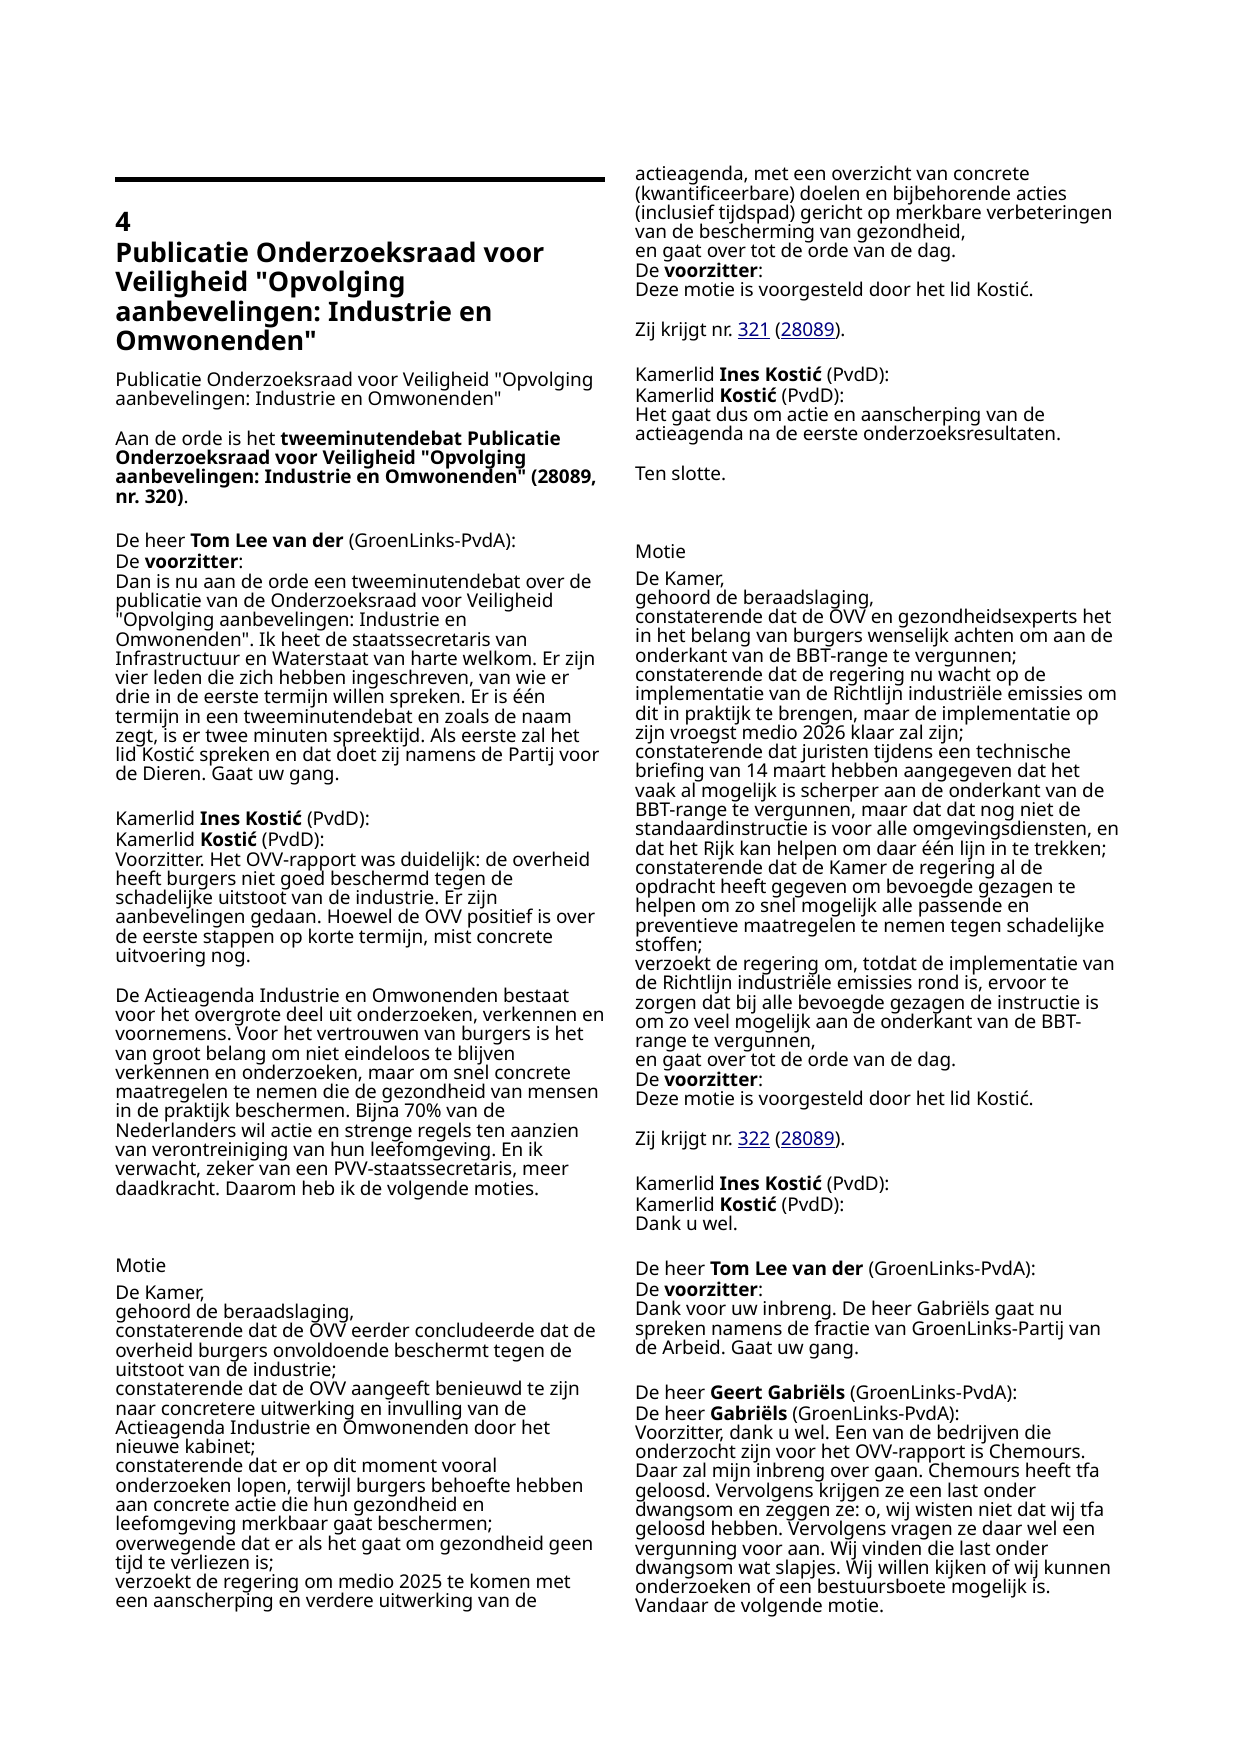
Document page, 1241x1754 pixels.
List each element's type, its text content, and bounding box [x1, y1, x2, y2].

text Dank voor uw inbreng. De heer Gabriëls gaat nu spreken namens de fractie van GroenLinks-Partij van de Arbeid. Gaat uw gang. [635, 1300, 1125, 1358]
text 4 [115, 203, 605, 239]
text constaterende dat de Kamer de regering al de opdracht heeft gegeven om bevoegde gezagen te helpen om zo snel mogelijk alle passende en preventieve maatregelen te nemen tegen schadelijke stoffen; [635, 859, 1125, 955]
text Deze motie is voorgesteld door het lid Kostić. [635, 281, 1125, 300]
text De voorzitter: [115, 553, 605, 573]
text constaterende dat de OVV aangeeft benieuwd te zijn naar concretere uitwerking en invulling van de Actieagenda Industrie en Omwonenden door het nieuwe kabinet; [115, 1380, 605, 1457]
text Ten slotte. [635, 465, 1125, 484]
text gehoord de beraadslaging, [635, 589, 1125, 608]
text Zij krijgt nr. 322 (28089). [635, 1130, 1125, 1149]
text De Actieagenda Industrie en Omwonenden bestaat voor het overgrote deel uit onderzoeken, verkennen en voornemens. Voor het vertrouwen van burgers is het van groot belang om niet eindeloos te blijven verkennen en onderzoeken, maar om snel concrete maatregelen te nemen die de gezondheid van mensen in de praktijk beschermen. Bijna 70% van de Nederlanders wil actie en strenge regels ten aanzien van verontreiniging van hun leefomgeving. En ik verwacht, zeker van een PVV-staatssecretaris, meer daadkracht. Daarom heb ik de volgende moties. [115, 987, 605, 1199]
text Kamerlid Ines Kostić (PvdD): [635, 361, 1125, 387]
text en gaat over tot de orde van de dag. [635, 1051, 1125, 1071]
text Kamerlid Kostić (PvdD): [635, 1196, 1125, 1215]
text De heer Tom Lee van der (GroenLinks-PvdA): [635, 1255, 1125, 1281]
text Zij krijgt nr. 321 (28089). [635, 321, 1125, 340]
text De Kamer, [635, 570, 1125, 589]
text constaterende dat er op dit moment vooral onderzoeken lopen, terwijl burgers behoefte hebben aan concrete actie die hun gezondheid en leefomgeving merkbaar gaat beschermen; [115, 1457, 605, 1534]
text De voorzitter: [635, 262, 1125, 281]
text Dank u wel. [635, 1215, 1125, 1234]
text Dan is nu aan de orde een tweeminutendebat over de publicatie van de Onderzoeksraad voor Veiligheid "Opvolging aanbevelingen: Industrie en Omwonenden". Ik heet de staatssecretaris van Infrastructuur en Waterstaat van harte welkom. Er zijn vier leden die zich hebben ingeschreven, van wie er drie in de eerste termijn willen spreken. Er is één termijn in een tweeminutendebat en zoals de naam zegt, is er twee minuten spreektijd. Als eerste zal het lid Kostić spreken en dat doet zij namens de Partij voor de Dieren. Gaat uw gang. [115, 573, 605, 785]
text constaterende dat juristen tijdens een technische briefing van 14 maart hebben aangegeven dat het vaak al mogelijk is scherper aan de onderkant van de BBT-range te vergunnen, maar dat dat nog niet de standaardinstructie is voor alle omgevingsdiensten, en dat het Rijk kan helpen om daar één lijn in te trekken; [635, 743, 1125, 859]
text De heer Gabriëls (GroenLinks-PvdA): [635, 1404, 1125, 1424]
text Het gaat dus om actie en aanscherping van de actieagenda na de eerste onderzoeksresultaten. [635, 406, 1125, 444]
text De voorzitter: [635, 1071, 1125, 1090]
text Kamerlid Ines Kostić (PvdD): [115, 806, 605, 831]
text Deze motie is voorgesteld door het lid Kostić. [635, 1090, 1125, 1109]
text constaterende dat de OVV en gezondheidsexperts het in het belang van burgers wenselijk achten om aan de onderkant van de BBT-range te vergunnen; [635, 608, 1125, 666]
text Voorzitter, dank u wel. Een van de bedrijven die onderzocht zijn voor het OVV-rapport is Chemours. Daar zal mijn inbreng over gaan. Chemours heeft tfa geloosd. Vervolgens krijgen ze een last onder dwangsom en zeggen ze: o, wij wisten niet dat wij tfa geloosd hebben. Vervolgens vragen ze daar wel een vergunning voor aan. Wij vinden die last onder dwangsom wat slapjes. Wij willen kijken of wij kunnen onderzoeken of een bestuursboete mogelijk is. Vandaar de volgende motie. [635, 1424, 1125, 1617]
text gehoord de beraadslaging, [115, 1303, 605, 1322]
text verzoekt de regering om medio 2025 te komen met een aanscherping en verdere uitwerking van de [115, 1573, 605, 1612]
text en gaat over tot de orde van de dag. [635, 242, 1125, 262]
text Voorzitter. Het OVV-rapport was duidelijk: de overheid heeft burgers niet goed beschermd tegen de schadelijke uitstoot van de industrie. Er zijn aanbevelingen gedaan. Hoewel de OVV positief is over de eerste stappen op korte termijn, mist concrete uitvoering nog. [115, 851, 605, 966]
text verzoekt de regering om, totdat de implementatie van de Richtlijn industriële emissies rond is, ervoor te zorgen dat bij alle bevoegde gezagen de instructie is om zo veel mogelijk aan de onderkant van de BBT-range te vergunnen, [635, 955, 1125, 1051]
text Motie [635, 538, 1125, 564]
text De voorzitter: [635, 1281, 1125, 1300]
text actieagenda, met een overzicht van concrete (kwantificeerbare) doelen en bijbehorende acties (inclusief tijdspad) gericht op merkbare verbeteringen van de bescherming van gezondheid, [635, 165, 1125, 242]
text De heer Geert Gabriëls (GroenLinks-PvdA): [635, 1379, 1125, 1404]
text De Kamer, [115, 1284, 605, 1303]
text Motie [115, 1252, 605, 1278]
text Publicatie Onderzoeksraad voor Veiligheid "Opvolging aanbevelingen: Industrie en Omwonenden" [115, 371, 605, 409]
text Kamerlid Kostić (PvdD): [115, 831, 605, 851]
text overwegende dat er als het gaat om gezondheid geen tijd te verliezen is; [115, 1534, 605, 1573]
text De heer Tom Lee van der (GroenLinks-PvdA): [115, 528, 605, 553]
text constaterende dat de regering nu wacht op de implementatie van de Richtlijn industriële emissies om dit in praktijk te brengen, maar de implementatie op zijn vroegst medio 2026 klaar zal zijn; [635, 666, 1125, 743]
text Aan de orde is het tweeminutendebat Publicatie Onderzoeksraad voor Veiligheid "Opvolging aanbevelingen: Industrie en Omwonenden" (28089, nr. 320). [115, 430, 605, 507]
text Publicatie Onderzoeksraad voor Veiligheid "Opvolging aanbevelingen: Industrie en Omwonenden" [115, 239, 605, 371]
text Kamerlid Kostić (PvdD): [635, 387, 1125, 406]
text constaterende dat de OVV eerder concludeerde dat de overheid burgers onvoldoende beschermt tegen de uitstoot van de industrie; [115, 1322, 605, 1380]
text Kamerlid Ines Kostić (PvdD): [635, 1170, 1125, 1196]
